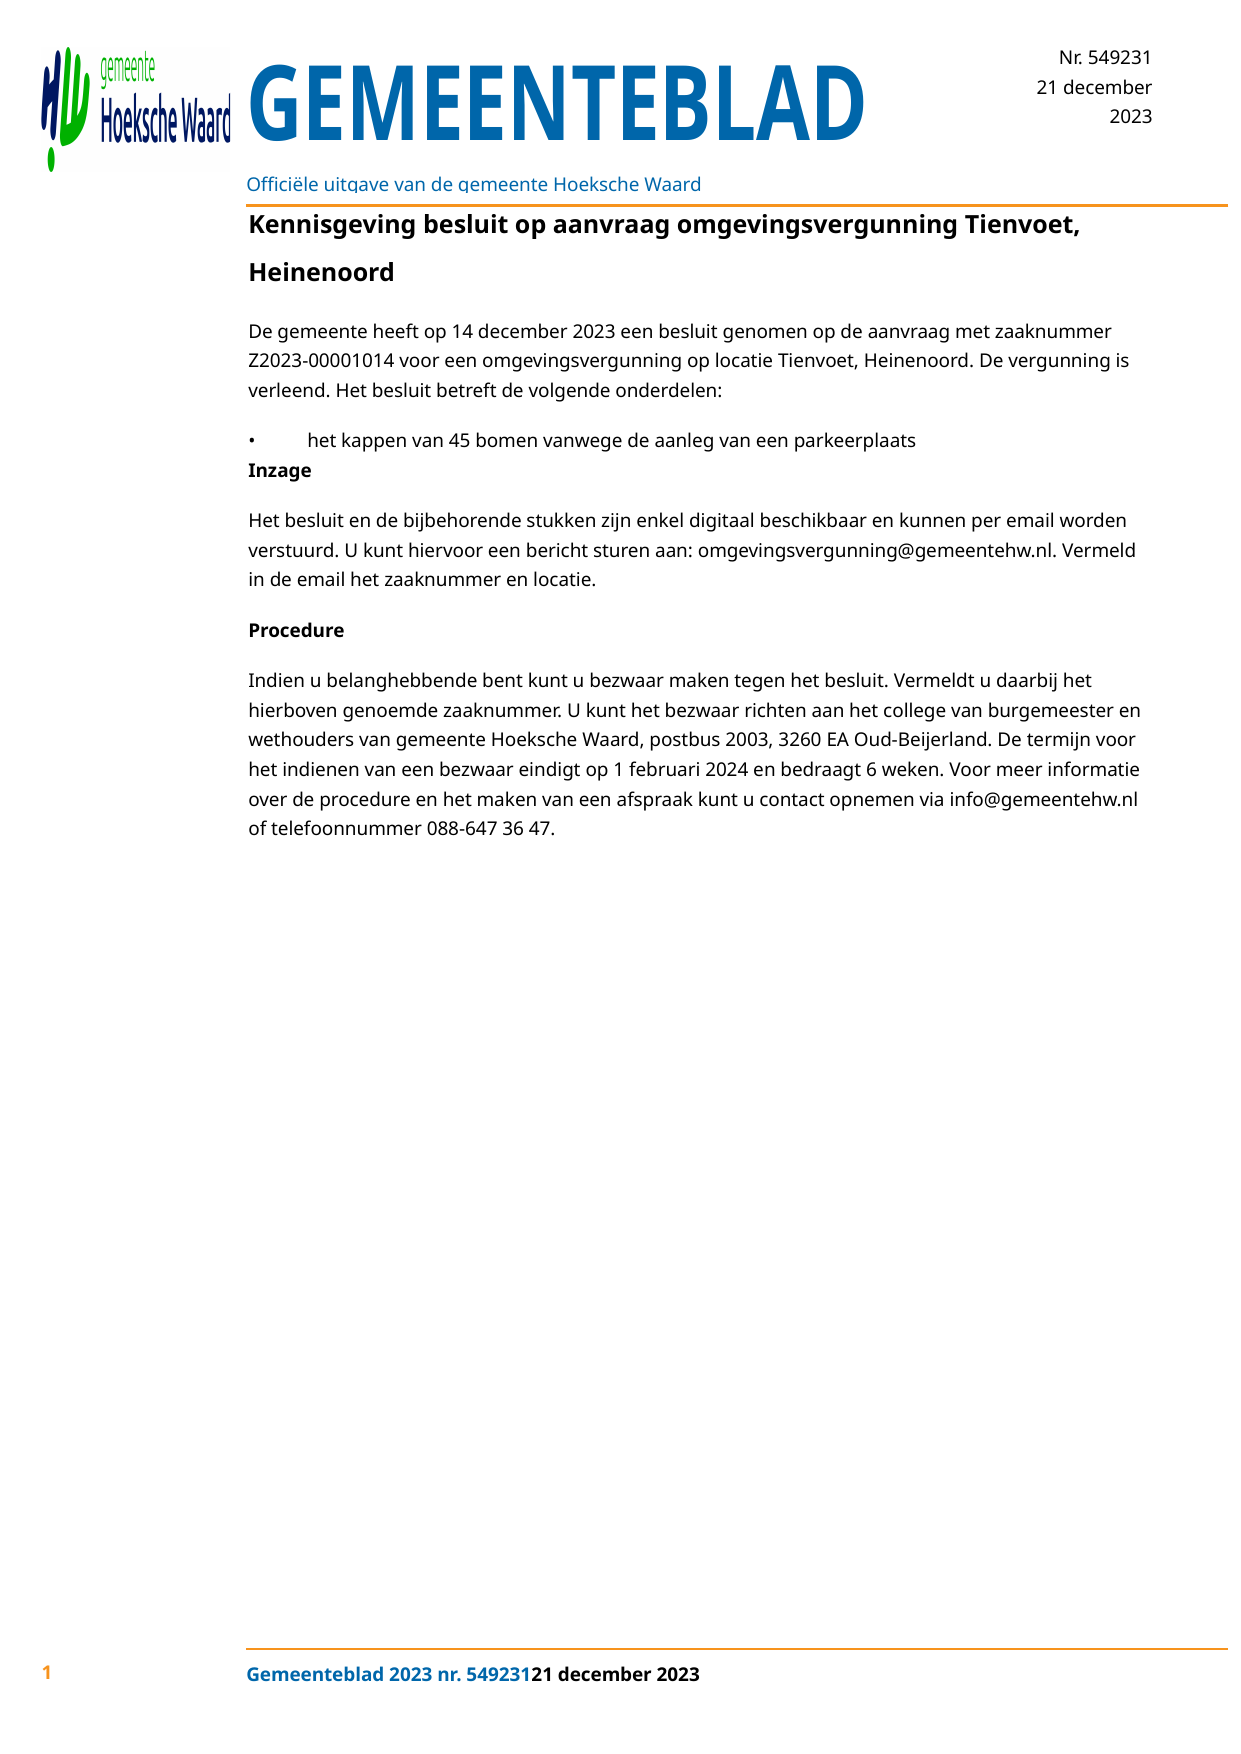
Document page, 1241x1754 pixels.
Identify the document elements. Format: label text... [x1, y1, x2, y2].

picture [41, 47, 231, 172]
text Indien u belanghebbende bent kunt u bezwaar maken tegen het besluit. Vermeldt u daarbij het hierboven genoemde zaaknummer. U kunt het bezwaar richten aan het college van burgemeester en wethouders van gemeente Hoeksche Waard, postbus 2003, 3260 EA Oud-Beijerland. De termijn voor het indienen van een bezwaar eindigt op 1 februari 2024 en bedraagt 6 weken. Voor meer informatie over de procedure en het maken van een afspraak kunt u contact opnemen via info@gemeentehw.nl of telefoonnummer 088-647 36 47. [248, 667, 1152, 841]
text Procedure [248, 617, 1152, 643]
text De gemeente heeft op 14 december 2023 een besluit genomen op de aanvraag met zaaknummer Z2023-00001014 voor een omgevingsvergunning op locatie Tienvoet, Heinenoord. De vergunning is verleend. Het besluit betreft de volgende onderdelen: [248, 318, 1152, 403]
text Inzage [248, 457, 1152, 483]
text Het besluit en de bijbehorende stukken zijn enkel digitaal beschikbaar en kunnen per email worden verstuurd. U kunt hiervoor een bericht sturen aan: omgevingsvergunning@gemeentehw.nl. Vermeld in de email het zaaknummer en locatie. [248, 507, 1152, 592]
text Kennisgeving besluit op aanvraag omgevingsvergunning Tienvoet, Heinenoord [248, 207, 1152, 288]
list het kappen van 45 bomen vanwege de aanleg van een parkeerplaats [248, 427, 1152, 453]
